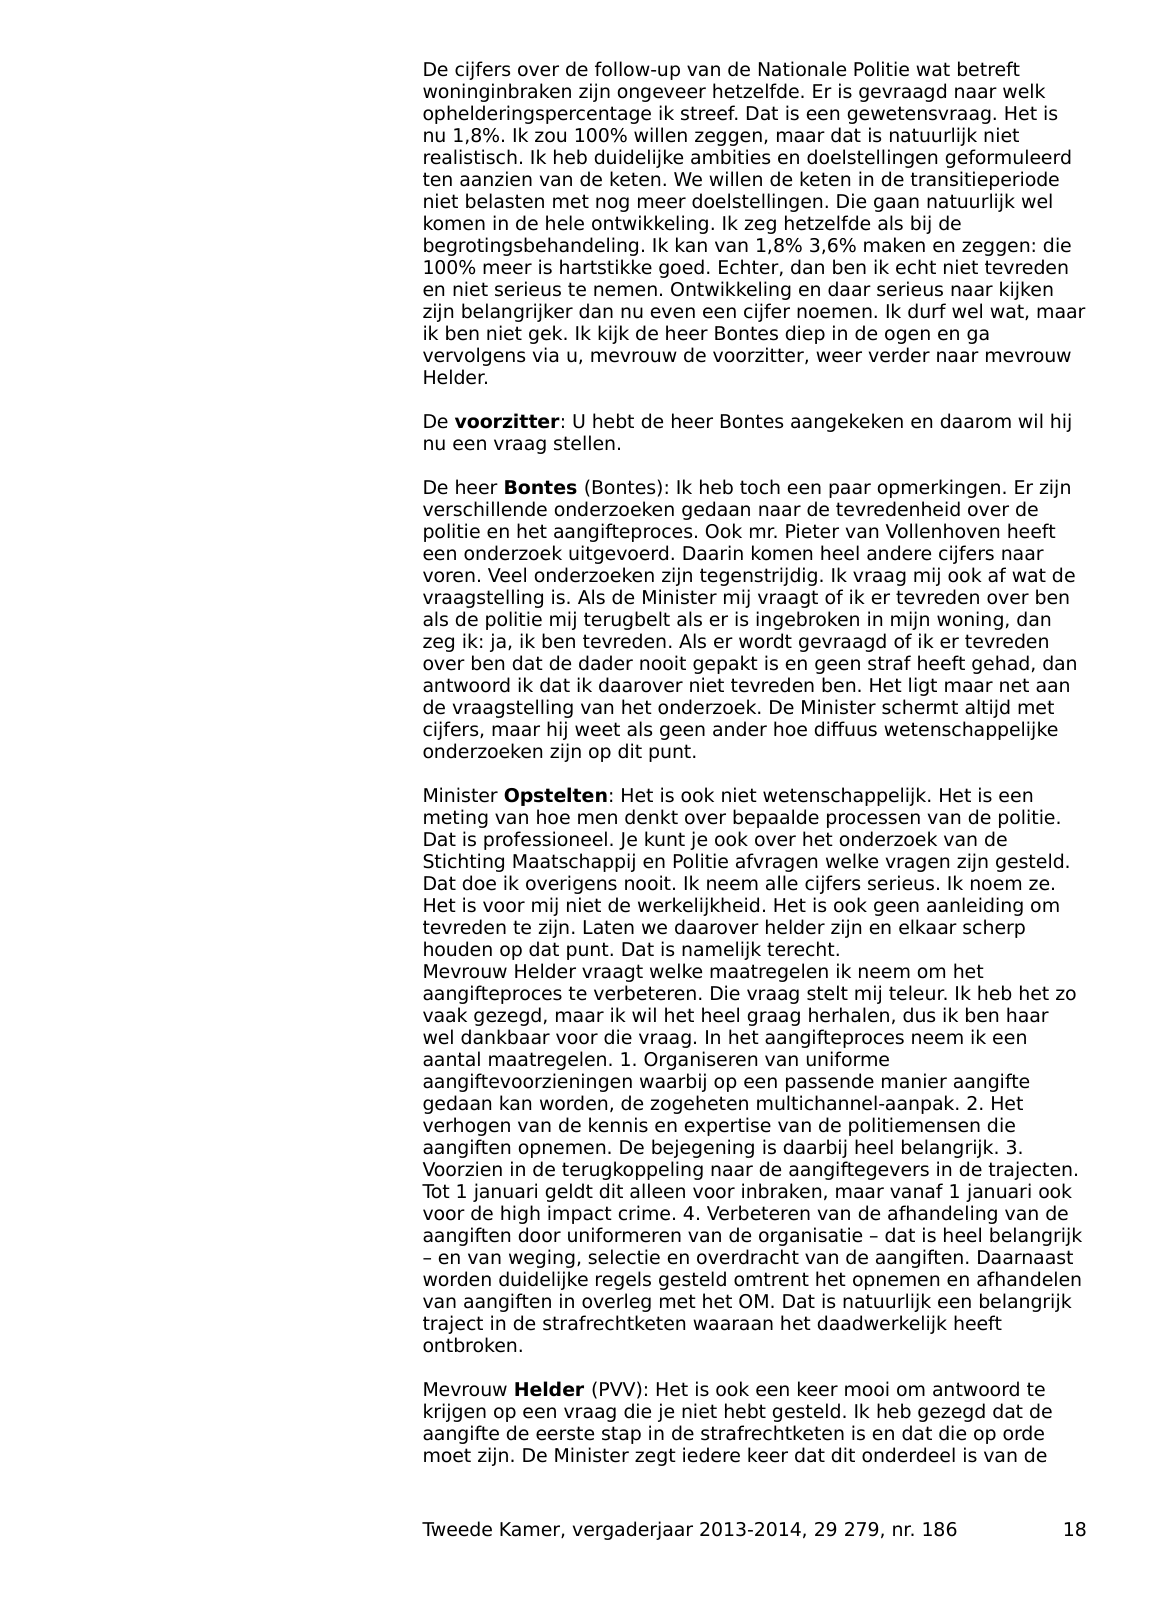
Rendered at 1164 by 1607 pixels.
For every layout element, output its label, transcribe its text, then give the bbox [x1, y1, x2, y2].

text Minister Opstelten: Het is ook niet wetenschappelijk. Het is een meting van hoe men denkt over bepaalde processen van de politie. Dat is professioneel. Je kunt je ook over het onderzoek van de Stichting Maatschappij en Politie afvragen welke vragen zijn gesteld. Dat doe ik overigens nooit. Ik neem alle cijfers serieus. Ik noem ze. Het is voor mij niet de werkelijkheid. Het is ook geen aanleiding om tevreden te zijn. Laten we daarover helder zijn en elkaar scherp houden op dat punt. Dat is namelijk terecht. [422, 785, 1087, 961]
text Mevrouw Helder (PVV): Het is ook een keer mooi om antwoord te krijgen op een vraag die je niet hebt gesteld. Ik heb gezegd dat de aangifte de eerste stap in de strafrechtketen is en dat die op orde moet zijn. De Minister zegt iedere keer dat dit onderdeel is van de [422, 1379, 1087, 1467]
text De heer Bontes (Bontes): Ik heb toch een paar opmerkingen. Er zijn verschillende onderzoeken gedaan naar de tevredenheid over de politie en het aangifteproces. Ook mr. Pieter van Vollenhoven heeft een onderzoek uitgevoerd. Daarin komen heel andere cijfers naar voren. Veel onderzoeken zijn tegenstrijdig. Ik vraag mij ook af wat de vraagstelling is. Als de Minister mij vraagt of ik er tevreden over ben als de politie mij terugbelt als er is ingebroken in mijn woning, dan zeg ik: ja, ik ben tevreden. Als er wordt gevraagd of ik er tevreden over ben dat de dader nooit gepakt is en geen straf heeft gehad, dan antwoord ik dat ik daarover niet tevreden ben. Het ligt maar net aan de vraagstelling van het onderzoek. De Minister schermt altijd met cijfers, maar hij weet als geen ander hoe diffuus wetenschappelijke onderzoeken zijn op dit punt. [422, 477, 1087, 763]
text De cijfers over de follow-up van de Nationale Politie wat betreft woninginbraken zijn ongeveer hetzelfde. Er is gevraagd naar welk ophelderingspercentage ik streef. Dat is een gewetensvraag. Het is nu 1,8%. Ik zou 100% willen zeggen, maar dat is natuurlijk niet realistisch. Ik heb duidelijke ambities en doelstellingen geformuleerd ten aanzien van de keten. We willen de keten in de transitieperiode niet belasten met nog meer doelstellingen. Die gaan natuurlijk wel komen in de hele ontwikkeling. Ik zeg hetzelfde als bij de begrotingsbehandeling. Ik kan van 1,8% 3,6% maken en zeggen: die 100% meer is hartstikke goed. Echter, dan ben ik echt niet tevreden en niet serieus te nemen. Ontwikkeling en daar serieus naar kijken zijn belangrijker dan nu even een cijfer noemen. Ik durf wel wat, maar ik ben niet gek. Ik kijk de heer Bontes diep in de ogen en ga vervolgens via u, mevrouw de voorzitter, weer verder naar mevrouw Helder. [422, 59, 1087, 389]
text De voorzitter: U hebt de heer Bontes aangekeken en daarom wil hij nu een vraag stellen. [422, 411, 1087, 455]
text Mevrouw Helder vraagt welke maatregelen ik neem om het aangifteproces te verbeteren. Die vraag stelt mij teleur. Ik heb het zo vaak gezegd, maar ik wil het heel graag herhalen, dus ik ben haar wel dankbaar voor die vraag. In het aangifteproces neem ik een aantal maatregelen. 1. Organiseren van uniforme aangiftevoorzieningen waarbij op een passende manier aangifte gedaan kan worden, de zogeheten multichannel-aanpak. 2. Het verhogen van de kennis en expertise van de politiemensen die aangiften opnemen. De bejegening is daarbij heel belangrijk. 3. Voorzien in de terugkoppeling naar de aangiftegevers in de trajecten. Tot 1 januari geldt dit alleen voor inbraken, maar vanaf 1 januari ook voor de high impact crime. 4. Verbeteren van de afhandeling van de aangiften door uniformeren van de organisatie – dat is heel belangrijk – en van weging, selectie en overdracht van de aangiften. Daarnaast worden duidelijke regels gesteld omtrent het opnemen en afhandelen van aangiften in overleg met het OM. Dat is natuurlijk een belangrijk traject in de strafrechtketen waaraan het daadwerkelijk heeft ontbroken. [422, 961, 1087, 1356]
